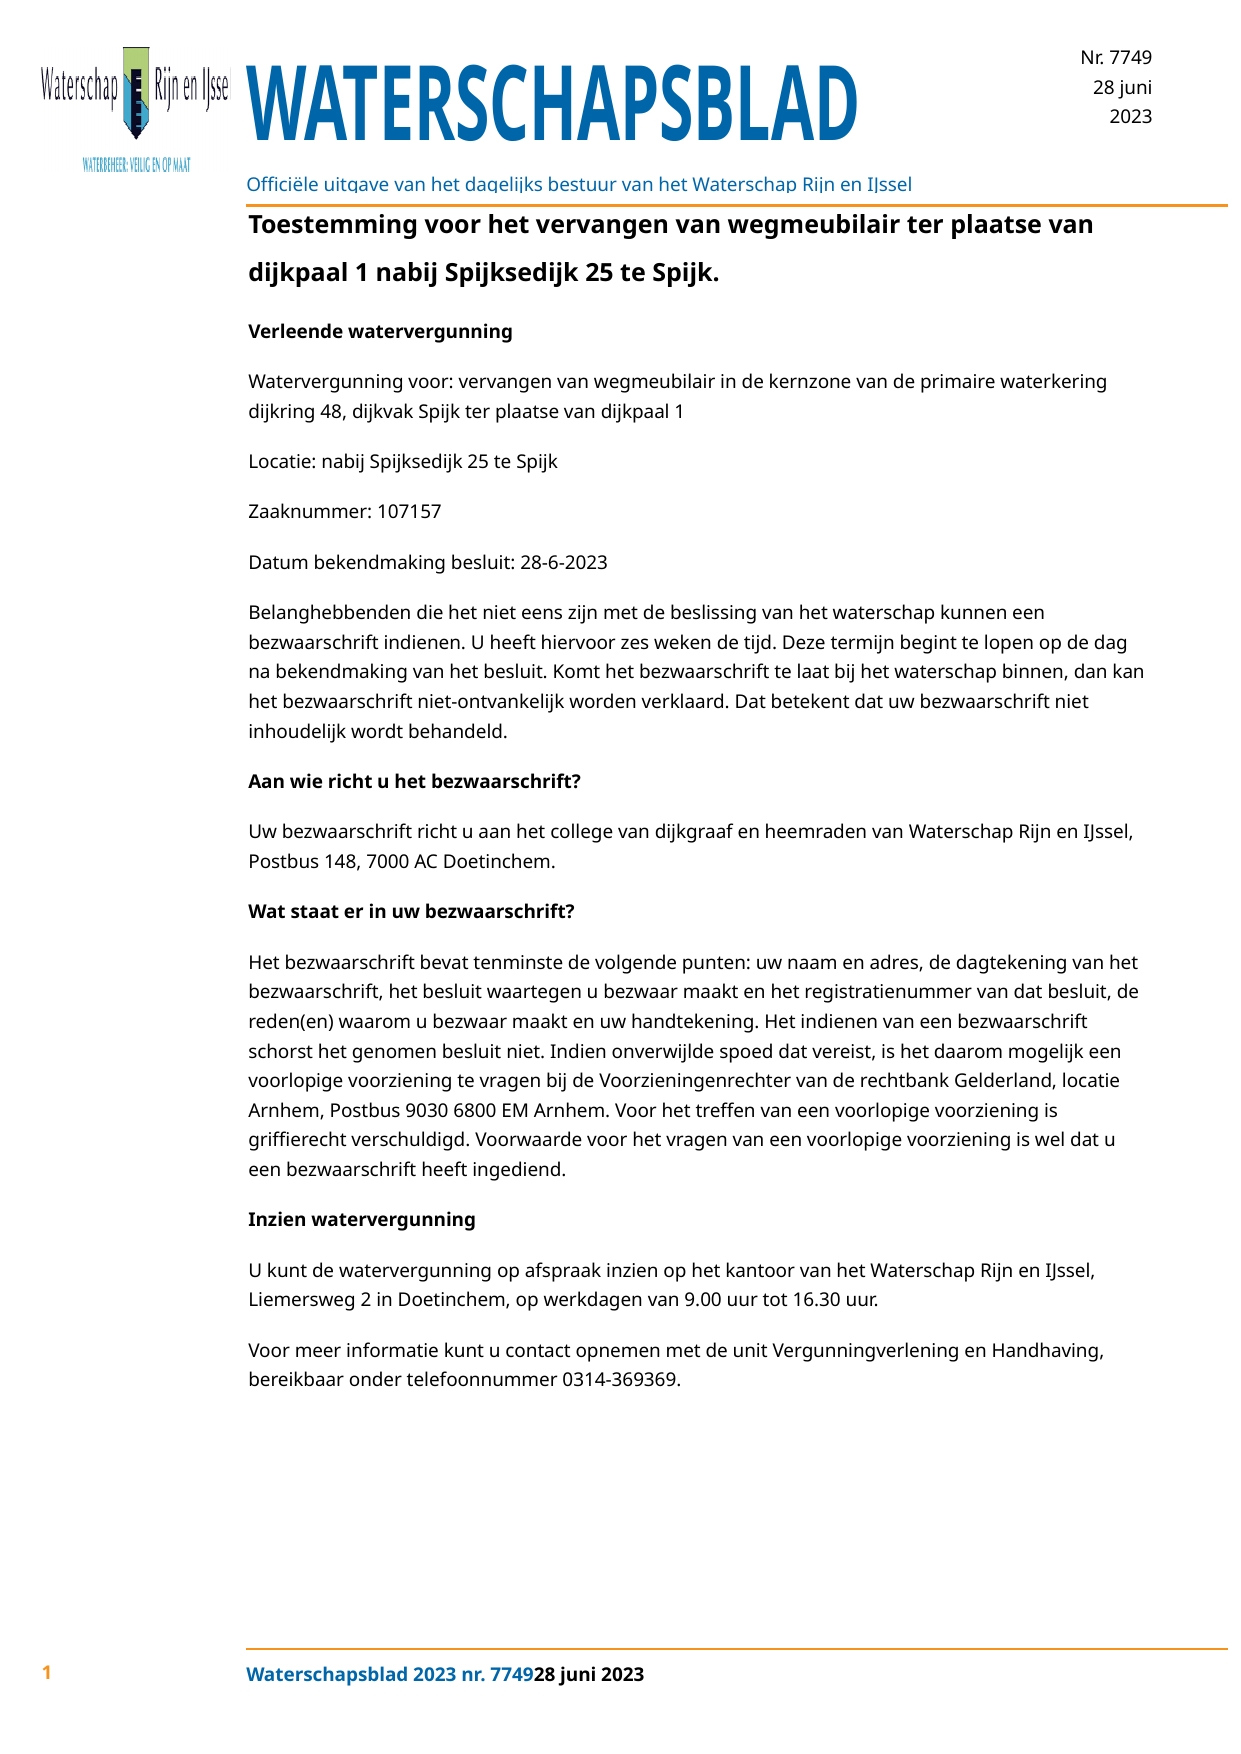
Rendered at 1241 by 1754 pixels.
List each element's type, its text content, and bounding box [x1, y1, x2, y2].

text Verleende watervergunning [248, 318, 1152, 344]
text Voor meer informatie kunt u contact opnemen met de unit Vergunningverlening en Handhaving, bereikbaar onder telefoonnummer 0314-369369. [248, 1337, 1152, 1392]
text Belanghebbenden die het niet eens zijn met de beslissing van het waterschap kunnen een bezwaarschrift indienen. U heeft hiervoor zes weken de tijd. Deze termijn begint te lopen op de dag na bekendmaking van het besluit. Komt het bezwaarschrift te laat bij het waterschap binnen, dan kan het bezwaarschrift niet-ontvankelijk worden verklaard. Dat betekent dat uw bezwaarschrift niet inhoudelijk wordt behandeld. [248, 599, 1152, 744]
text Uw bezwaarschrift richt u aan het college van dijkgraaf en heemraden van Waterschap Rijn en IJssel, Postbus 148, 7000 AC Doetinchem. [248, 819, 1152, 874]
text Toestemming voor het vervangen van wegmeubilair ter plaatse van dijkpaal 1 nabij Spijksedijk 25 te Spijk. [248, 207, 1152, 288]
text U kunt de watervergunning op afspraak inzien op het kantoor van het Waterschap Rijn en IJssel, Liemersweg 2 in Doetinchem, op werkdagen van 9.00 uur tot 16.30 uur. [248, 1257, 1152, 1312]
text Aan wie richt u het bezwaarschrift? [248, 768, 1152, 794]
text Zaaknummer: 107157 [248, 499, 1152, 524]
text Inzien watervergunning [248, 1207, 1152, 1232]
text Datum bekendmaking besluit: 28-6-2023 [248, 549, 1152, 575]
picture [41, 47, 231, 172]
text Wat staat er in uw bezwaarschrift? [248, 899, 1152, 924]
text Watervergunning voor: vervangen van wegmeubilair in de kernzone van de primaire waterkering dijkring 48, dijkvak Spijk ter plaatse van dijkpaal 1 [248, 368, 1152, 424]
text Locatie: nabij Spijksedijk 25 te Spijk [248, 448, 1152, 474]
text Het bezwaarschrift bevat tenminste de volgende punten: uw naam en adres, de dagtekening van het bezwaarschrift, het besluit waartegen u bezwaar maakt en het registratienummer van dat besluit, de reden(en) waarom u bezwaar maakt en uw handtekening. Het indienen van een bezwaarschrift schorst het genomen besluit niet. Indien onverwijlde spoed dat vereist, is het daarom mogelijk een voorlopige voorziening te vragen bij de Voorzieningenrechter van de rechtbank Gelderland, locatie Arnhem, Postbus 9030 6800 EM Arnhem. Voor het treffen van een voorlopige voorziening is griffierecht verschuldigd. Voorwaarde voor het vragen van een voorlopige voorziening is wel dat u een bezwaarschrift heeft ingediend. [248, 949, 1152, 1182]
